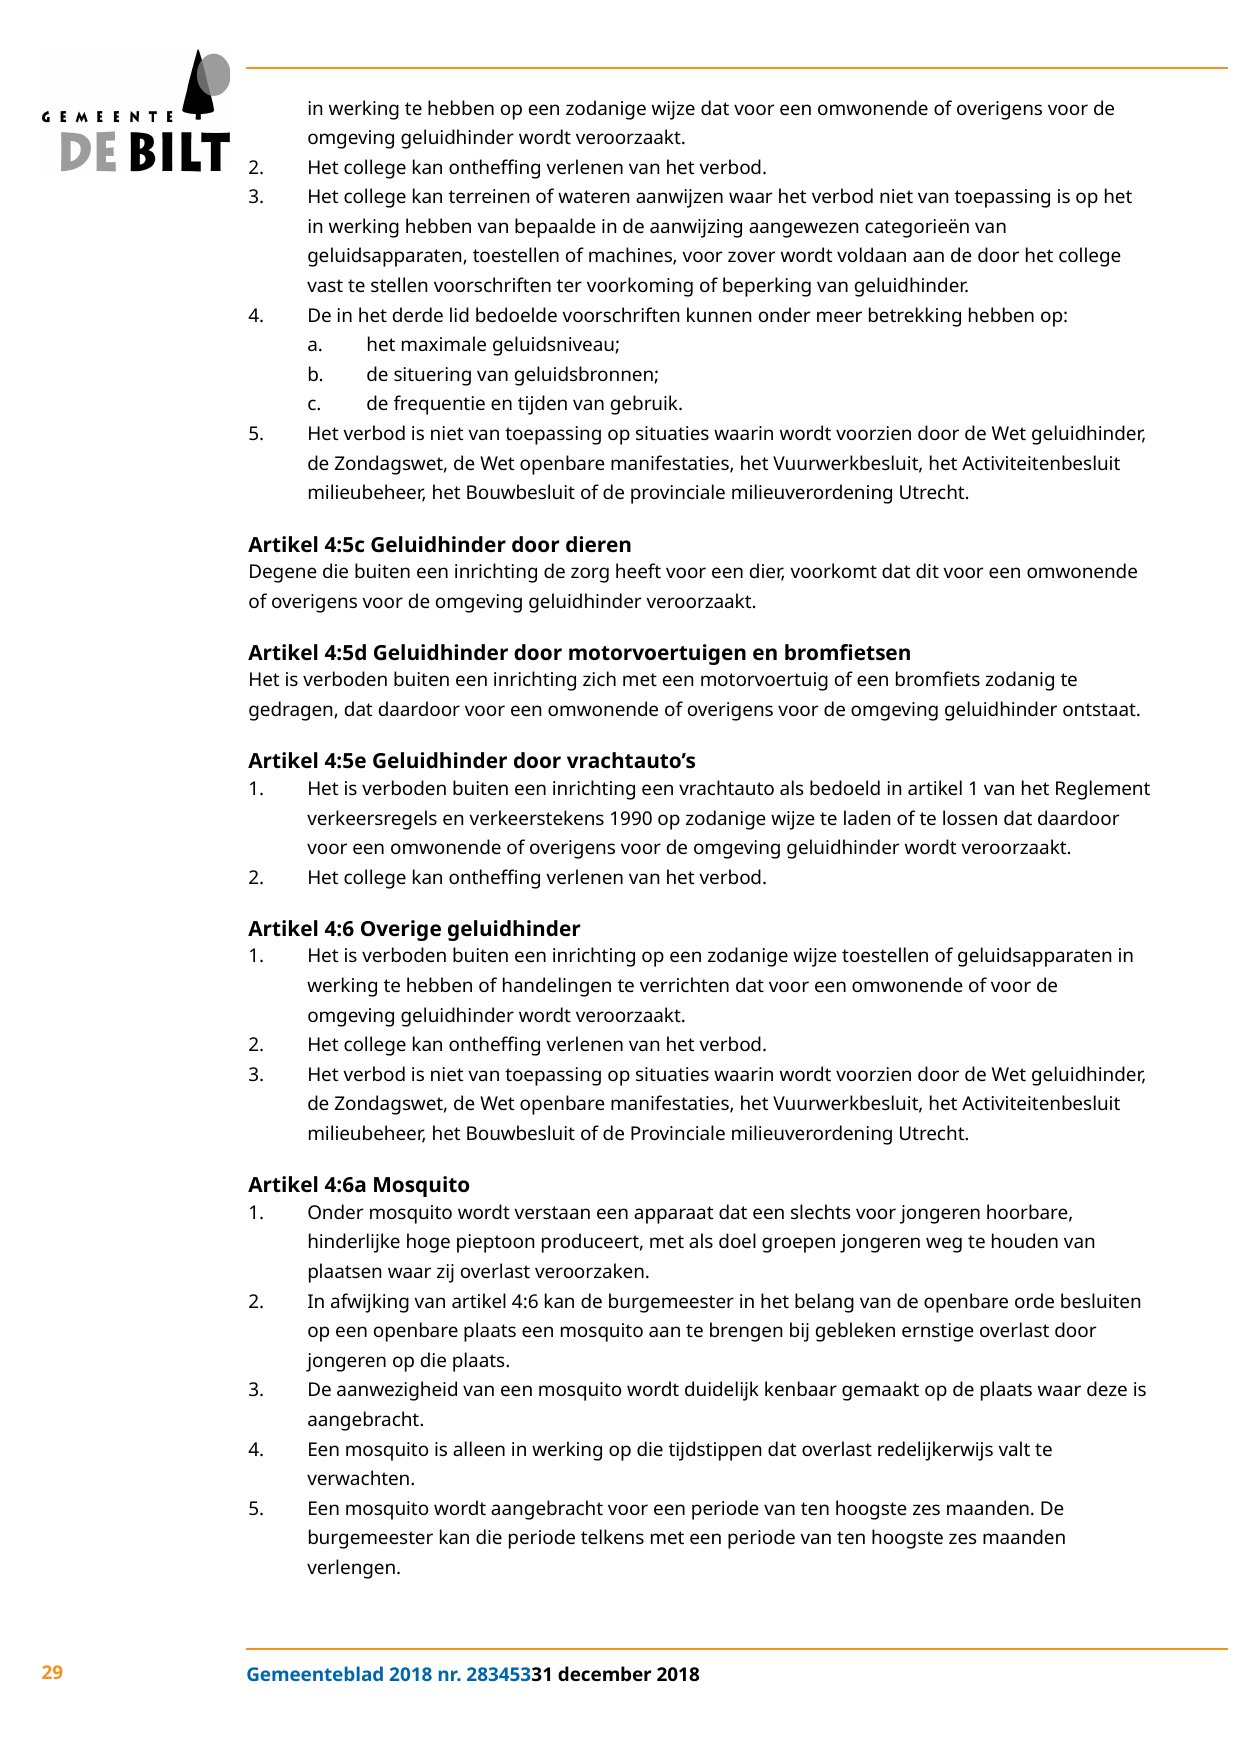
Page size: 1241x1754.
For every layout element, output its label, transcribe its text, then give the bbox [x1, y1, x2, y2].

list Het college kan terreinen of wateren aanwijzen waar het verbod niet van toepassing is op het in werking hebben van bepaalde in de aanwijzing aangewezen categorieën van geluidsapparaten, toestellen of machines, voor zover wordt voldaan aan de door het college vast te stellen voorschriften ter voorkoming of beperking van geluidhinder. [248, 183, 1152, 298]
list Het college kan ontheffing verlenen van het verbod. [248, 154, 1152, 180]
list Het college kan ontheffing verlenen van het verbod. [248, 864, 1152, 889]
list de situering van geluidsbronnen; [307, 361, 1152, 387]
list Het verbod is niet van toepassing op situaties waarin wordt voorzien door de Wet geluidhinder, de Zondagswet, de Wet openbare manifestaties, het Vuurwerkbesluit, het Activiteitenbesluit milieubeheer, het Bouwbesluit of de Provinciale milieuverordening Utrecht. [248, 1061, 1152, 1146]
text Artikel 4:5d Geluidhinder door motorvoertuigen en bromfietsen [248, 638, 1152, 667]
text Degene die buiten een inrichting de zorg heeft voor een dier, voorkomt dat dit voor een omwonende of overigens voor de omgeving geluidhinder veroorzaakt. [248, 558, 1152, 613]
list Het is verboden buiten een inrichting op een zodanige wijze toestellen of geluidsapparaten in werking te hebben of handelingen te verrichten dat voor een omwonende of voor de omgeving geluidhinder wordt veroorzaakt. [248, 943, 1152, 1028]
text Het is verboden buiten een inrichting zich met een motorvoertuig of een bromfiets zodanig te gedragen, dat daardoor voor een omwonende of overigens voor de omgeving geluidhinder ontstaat. [248, 667, 1152, 722]
text Artikel 4:6a Mosquito [248, 1171, 1152, 1199]
list In afwijking van artikel 4:6 kan de burgemeester in het belang van de openbare orde besluiten op een openbare plaats een mosquito aan te brengen bij gebleken ernstige overlast door jongeren op die plaats. [248, 1288, 1152, 1373]
text Artikel 4:6 Overige geluidhinder [248, 914, 1152, 943]
text Artikel 4:5c Geluidhinder door dieren [248, 530, 1152, 558]
list Het college kan ontheffing verlenen van het verbod. [248, 1031, 1152, 1057]
list Onder mosquito wordt verstaan een apparaat dat een slechts voor jongeren hoorbare, hinderlijke hoge pieptoon produceert, met als doel groepen jongeren weg te houden van plaatsen waar zij overlast veroorzaken. [248, 1199, 1152, 1284]
list Een mosquito wordt aangebracht voor een periode van ten hoogste zes maanden. De burgemeester kan die periode telkens met een periode van ten hoogste zes maanden verlengen. [248, 1495, 1152, 1580]
list de frequentie en tijden van gebruik. [307, 391, 1152, 416]
list Het is verboden buiten een inrichting een vrachtauto als bedoeld in artikel 1 van het Reglement verkeersregels en verkeerstekens 1990 op zodanige wijze te laden of te lossen dat daardoor voor een omwonende of overigens voor de omgeving geluidhinder wordt veroorzaakt. [248, 775, 1152, 860]
list Een mosquito is alleen in werking op die tijdstippen dat overlast redelijkerwijs valt te verwachten. [248, 1436, 1152, 1491]
picture [41, 47, 231, 172]
text Artikel 4:5e Geluidhinder door vrachtauto’s [248, 747, 1152, 775]
list in werking te hebben op een zodanige wijze dat voor een omwonende of overigens voor de omgeving geluidhinder wordt veroorzaakt. [248, 95, 1152, 150]
list het maximale geluidsniveau; [307, 331, 1152, 357]
list De in het derde lid bedoelde voorschriften kunnen onder meer betrekking hebben op: [248, 302, 1152, 328]
list De aanwezigheid van een mosquito wordt duidelijk kenbaar gemaakt op de plaats waar deze is aangebracht. [248, 1377, 1152, 1432]
list Het verbod is niet van toepassing op situaties waarin wordt voorzien door de Wet geluidhinder, de Zondagswet, de Wet openbare manifestaties, het Vuurwerkbesluit, het Activiteitenbesluit milieubeheer, het Bouwbesluit of de provinciale milieuverordening Utrecht. [248, 420, 1152, 505]
